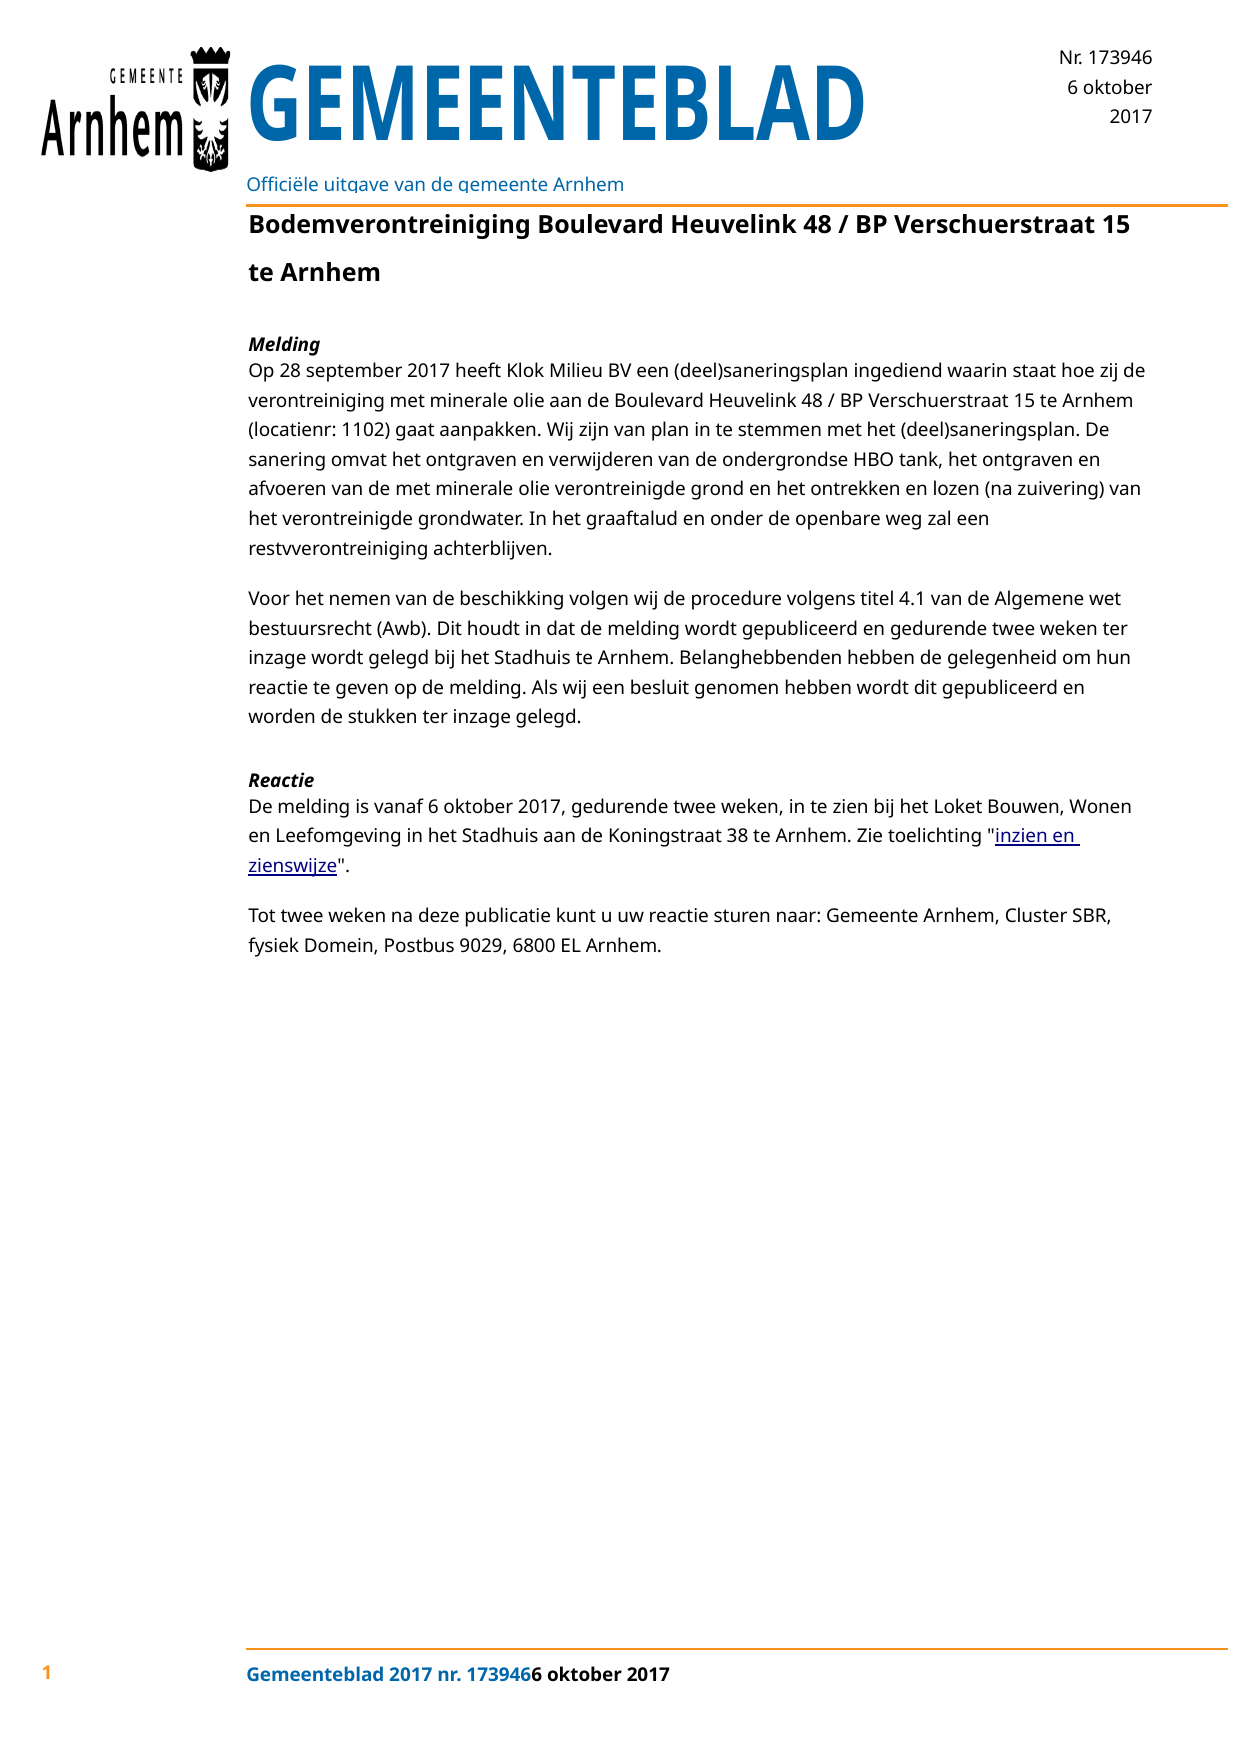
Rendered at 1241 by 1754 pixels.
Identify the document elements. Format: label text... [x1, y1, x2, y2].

text Op 28 september 2017 heeft Klok Milieu BV een (deel)saneringsplan ingediend waarin staat hoe zij de verontreiniging met minerale olie aan de Boulevard Heuvelink 48 / BP Verschuerstraat 15 te Arnhem (locatienr: 1102) gaat aanpakken. Wij zijn van plan in te stemmen met het (deel)saneringsplan. De sanering omvat het ontgraven en verwijderen van de ondergrondse HBO tank, het ontgraven en afvoeren van de met minerale olie verontreinigde grond en het ontrekken en lozen (na zuivering) van het verontreinigde grondwater. In het graaftalud en onder de openbare weg zal een restvverontreiniging achterblijven. [248, 357, 1152, 560]
text Bodemverontreiniging Boulevard Heuvelink 48 / BP Verschuerstraat 15 te Arnhem [248, 207, 1152, 288]
text Tot twee weken na deze publicatie kunt u uw reactie sturen naar: Gemeente Arnhem, Cluster SBR, fysiek Domein, Postbus 9029, 6800 EL Arnhem. [248, 903, 1152, 958]
text Melding [248, 331, 1152, 357]
picture [41, 47, 231, 172]
text Reactie [248, 767, 1152, 793]
text Voor het nemen van de beschikking volgen wij de procedure volgens titel 4.1 van de Algemene wet bestuursrecht (Awb). Dit houdt in dat de melding wordt gepubliceerd en gedurende twee weken ter inzage wordt gelegd bij het Stadhuis te Arnhem. Belanghebbenden hebben de gelegenheid om hun reactie te geven op de melding. Als wij een besluit genomen hebben wordt dit gepubliceerd en worden de stukken ter inzage gelegd. [248, 585, 1152, 729]
text De melding is vanaf 6 oktober 2017, gedurende twee weken, in te zien bij het Loket Bouwen, Wonen en Leefomgeving in het Stadhuis aan de Koningstraat 38 te Arnhem. Zie toelichting "inzien en zienswijze". [248, 793, 1152, 878]
